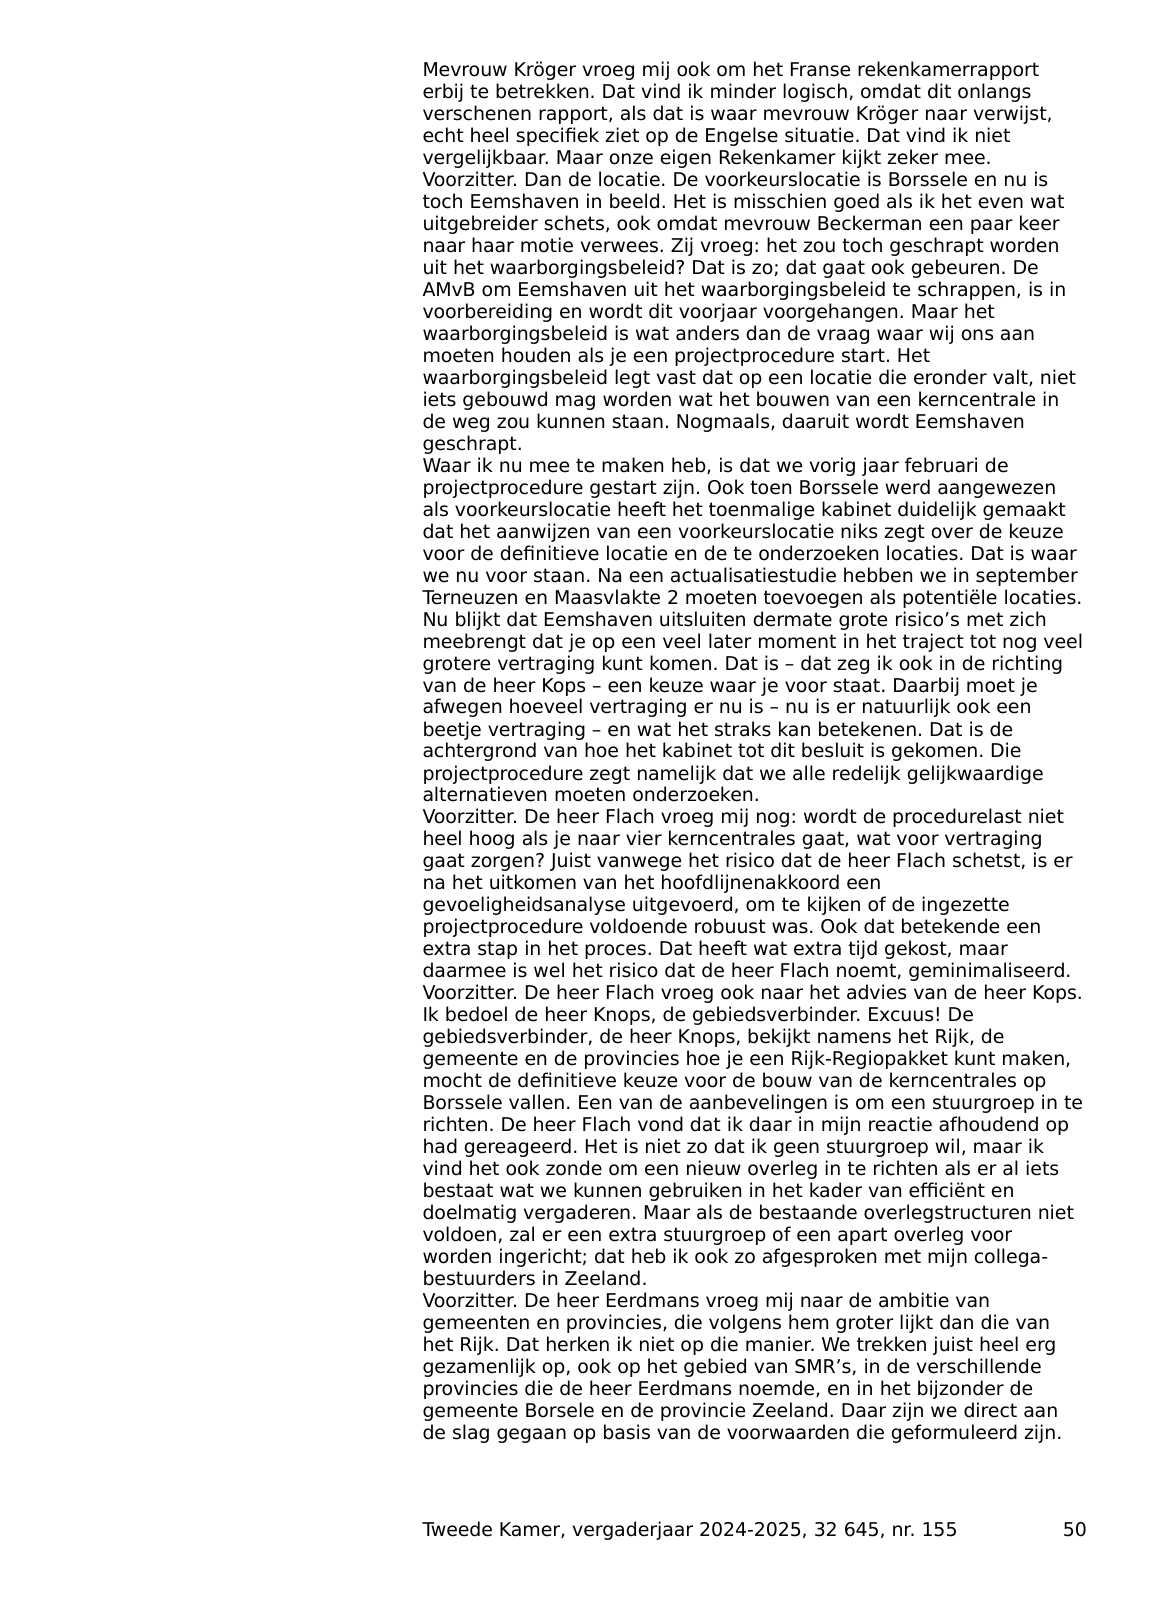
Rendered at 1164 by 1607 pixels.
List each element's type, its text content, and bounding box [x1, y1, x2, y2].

text Mevrouw Kröger vroeg mij ook om het Franse rekenkamerrapport erbij te betrekken. Dat vind ik minder logisch, omdat dit onlangs verschenen rapport, als dat is waar mevrouw Kröger naar verwijst, echt heel specifiek ziet op de Engelse situatie. Dat vind ik niet vergelijkbaar. Maar onze eigen Rekenkamer kijkt zeker mee. [422, 59, 1087, 169]
text Voorzitter. Dan de locatie. De voorkeurslocatie is Borssele en nu is toch Eemshaven in beeld. Het is misschien goed als ik het even wat uitgebreider schets, ook omdat mevrouw Beckerman een paar keer naar haar motie verwees. Zij vroeg: het zou toch geschrapt worden uit het waarborgingsbeleid? Dat is zo; dat gaat ook gebeuren. De AMvB om Eemshaven uit het waarborgingsbeleid te schrappen, is in voorbereiding en wordt dit voorjaar voorgehangen. Maar het waarborgingsbeleid is wat anders dan de vraag waar wij ons aan moeten houden als je een projectprocedure start. Het waarborgingsbeleid legt vast dat op een locatie die eronder valt, niet iets gebouwd mag worden wat het bouwen van een kerncentrale in de weg zou kunnen staan. Nogmaals, daaruit wordt Eemshaven geschrapt. [422, 169, 1087, 455]
text Voorzitter. De heer Flach vroeg ook naar het advies van de heer Kops. Ik bedoel de heer Knops, de gebiedsverbinder. Excuus! De gebiedsverbinder, de heer Knops, bekijkt namens het Rijk, de gemeente en de provincies hoe je een Rijk-Regiopakket kunt maken, mocht de definitieve keuze voor de bouw van de kerncentrales op Borssele vallen. Een van de aanbevelingen is om een stuurgroep in te richten. De heer Flach vond dat ik daar in mijn reactie afhoudend op had gereageerd. Het is niet zo dat ik geen stuurgroep wil, maar ik vind het ook zonde om een nieuw overleg in te richten als er al iets bestaat wat we kunnen gebruiken in het kader van efficiënt en doelmatig vergaderen. Maar als de bestaande overlegstructuren niet voldoen, zal er een extra stuurgroep of een apart overleg voor worden ingericht; dat heb ik ook zo afgesproken met mijn collega-bestuurders in Zeeland. [422, 982, 1087, 1290]
text Voorzitter. De heer Flach vroeg mij nog: wordt de procedurelast niet heel hoog als je naar vier kerncentrales gaat, wat voor vertraging gaat zorgen? Juist vanwege het risico dat de heer Flach schetst, is er na het uitkomen van het hoofdlijnenakkoord een gevoeligheidsanalyse uitgevoerd, om te kijken of de ingezette projectprocedure voldoende robuust was. Ook dat betekende een extra stap in het proces. Dat heeft wat extra tijd gekost, maar daarmee is wel het risico dat de heer Flach noemt, geminimaliseerd. [422, 806, 1087, 982]
text Voorzitter. De heer Eerdmans vroeg mij naar de ambitie van gemeenten en provincies, die volgens hem groter lijkt dan die van het Rijk. Dat herken ik niet op die manier. We trekken juist heel erg gezamenlijk op, ook op het gebied van SMR’s, in de verschillende provincies die de heer Eerdmans noemde, en in het bijzonder de gemeente Borsele en de provincie Zeeland. Daar zijn we direct aan de slag gegaan op basis van de voorwaarden die geformuleerd zijn. [422, 1290, 1087, 1444]
text Waar ik nu mee te maken heb, is dat we vorig jaar februari de projectprocedure gestart zijn. Ook toen Borssele werd aangewezen als voorkeurslocatie heeft het toenmalige kabinet duidelijk gemaakt dat het aanwijzen van een voorkeurslocatie niks zegt over de keuze voor de definitieve locatie en de te onderzoeken locaties. Dat is waar we nu voor staan. Na een actualisatiestudie hebben we in september Terneuzen en Maasvlakte 2 moeten toevoegen als potentiële locaties. Nu blijkt dat Eemshaven uitsluiten dermate grote risico’s met zich meebrengt dat je op een veel later moment in het traject tot nog veel grotere vertraging kunt komen. Dat is – dat zeg ik ook in de richting van de heer Kops – een keuze waar je voor staat. Daarbij moet je afwegen hoeveel vertraging er nu is – nu is er natuurlijk ook een beetje vertraging – en wat het straks kan betekenen. Dat is de achtergrond van hoe het kabinet tot dit besluit is gekomen. Die projectprocedure zegt namelijk dat we alle redelijk gelijkwaardige alternatieven moeten onderzoeken. [422, 455, 1087, 806]
